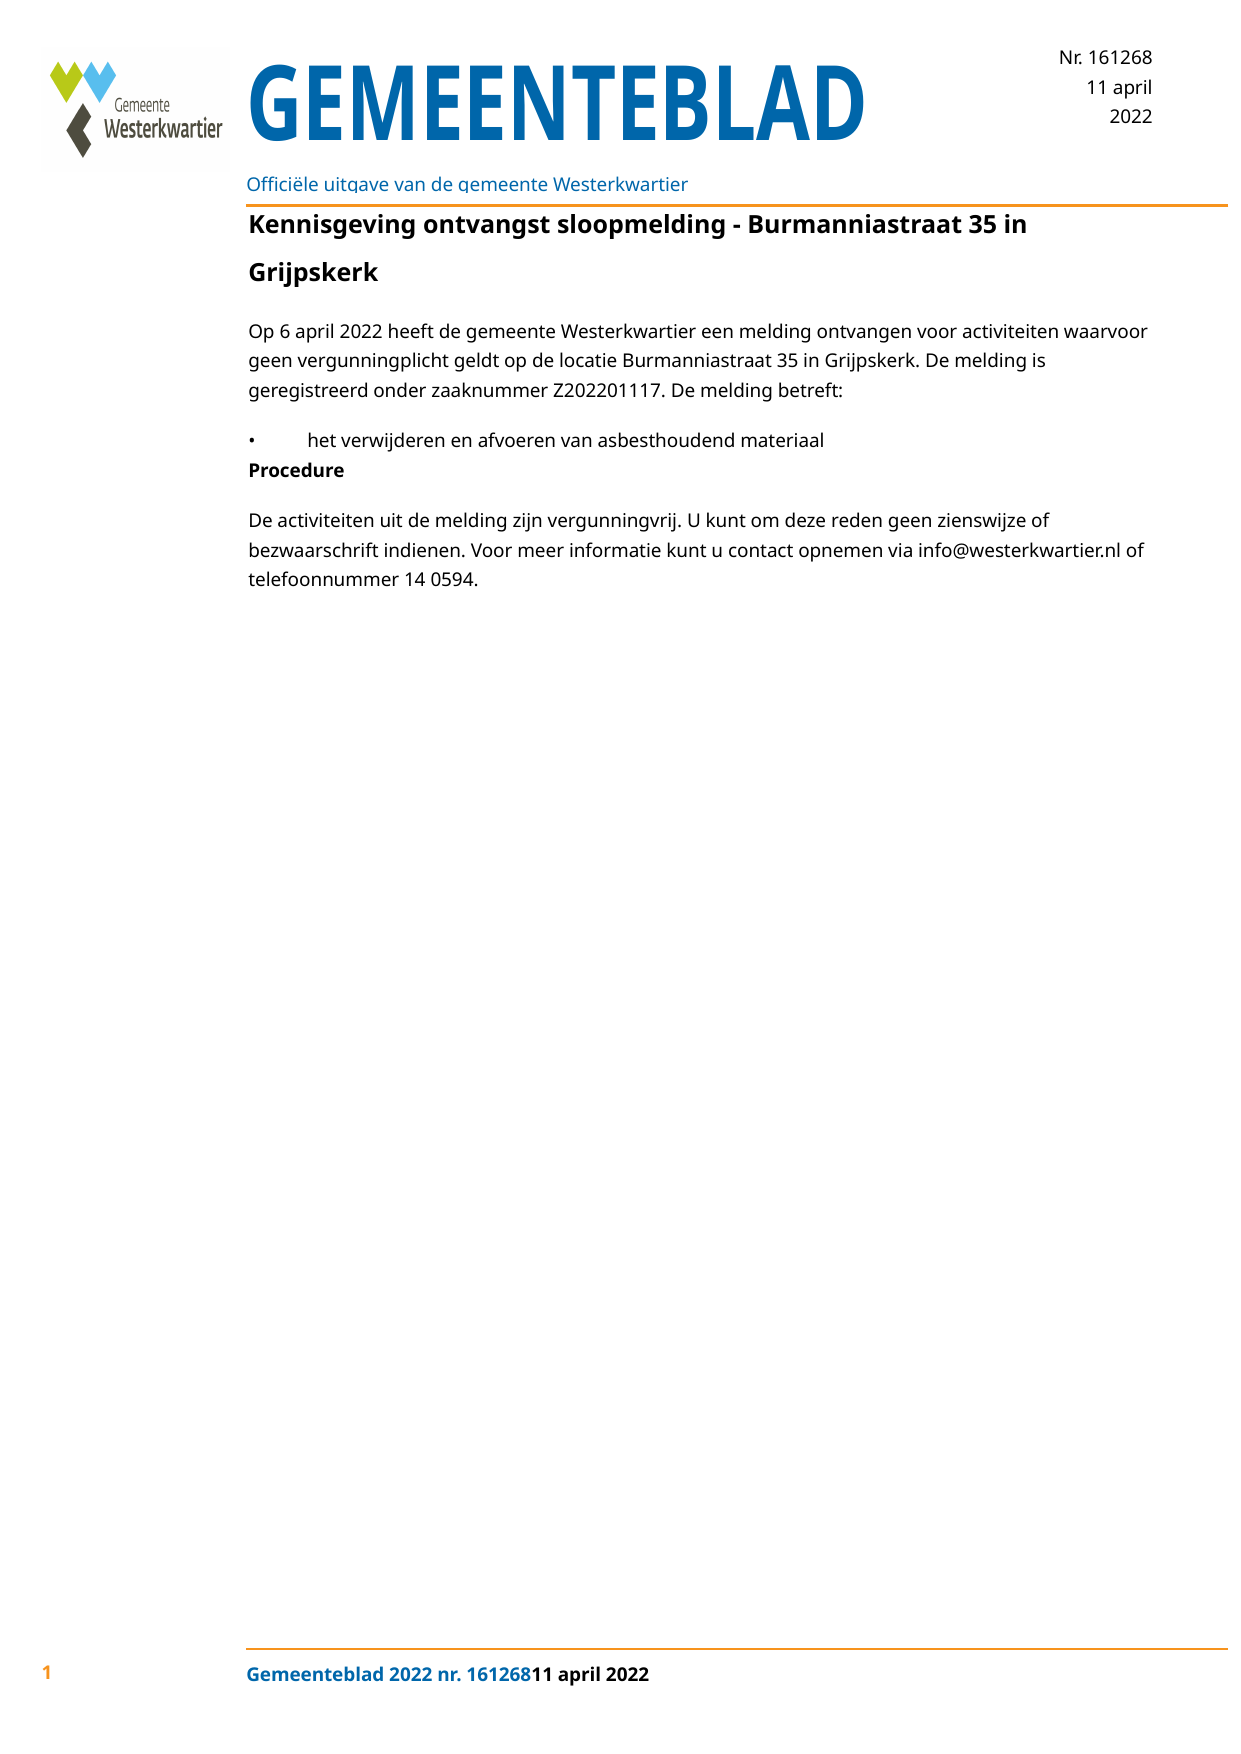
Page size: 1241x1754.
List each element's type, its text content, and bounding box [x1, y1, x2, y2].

text Op 6 april 2022 heeft de gemeente Westerkwartier een melding ontvangen voor activiteiten waarvoor geen vergunningplicht geldt op de locatie Burmanniastraat 35 in Grijpskerk. De melding is geregistreerd onder zaaknummer Z202201117. De melding betreft: [248, 318, 1152, 403]
text Procedure [248, 457, 1152, 483]
text De activiteiten uit de melding zijn vergunningvrij. U kunt om deze reden geen zienswijze of bezwaarschrift indienen. Voor meer informatie kunt u contact opnemen via info@westerkwartier.nl of telefoonnummer 14 0594. [248, 507, 1152, 592]
text Kennisgeving ontvangst sloopmelding - Burmanniastraat 35 in Grijpskerk [248, 207, 1152, 288]
picture [41, 47, 231, 172]
list het verwijderen en afvoeren van asbesthoudend materiaal [248, 427, 1152, 453]
